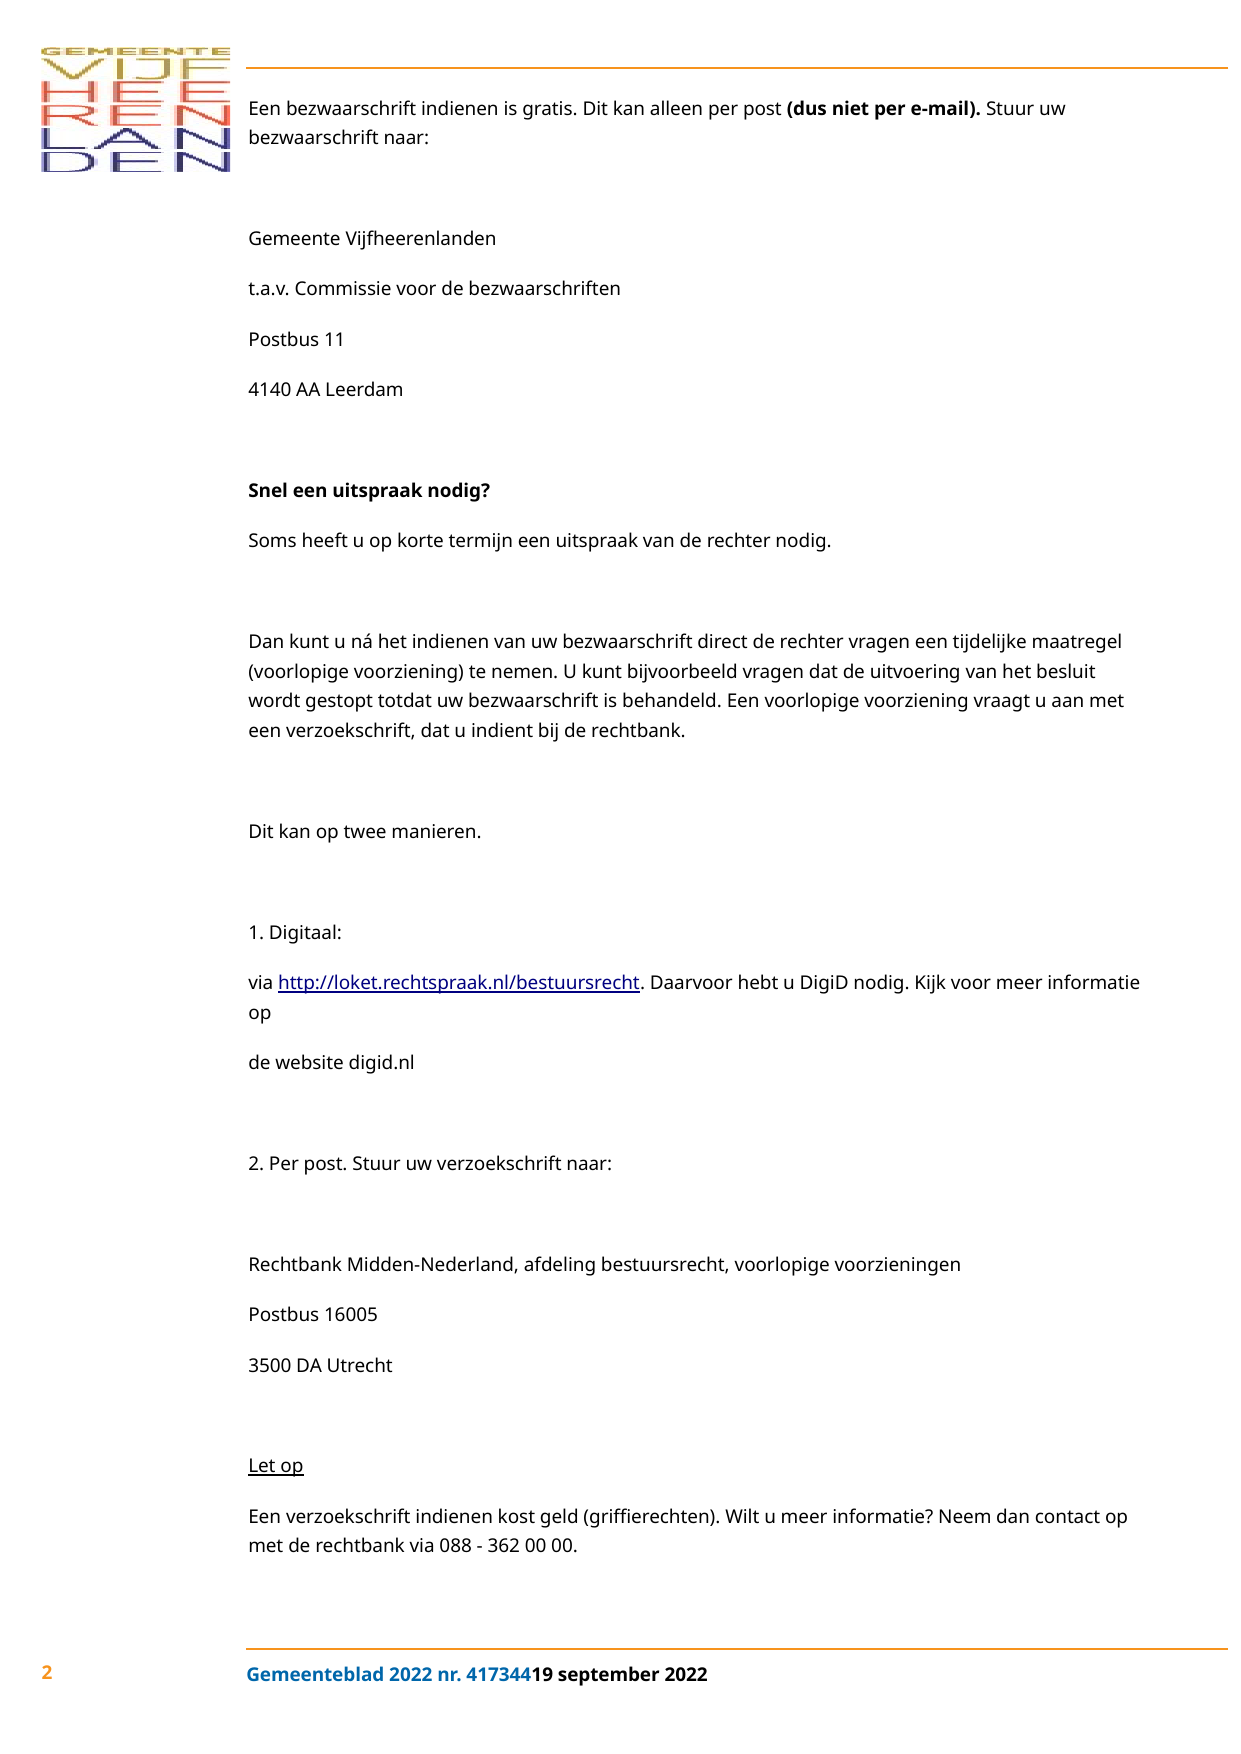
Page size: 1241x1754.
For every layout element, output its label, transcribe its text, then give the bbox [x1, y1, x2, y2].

text 1. Digitaal: [248, 919, 1152, 945]
text t.a.v. Commissie voor de bezwaarschriften [248, 276, 1152, 301]
text Dit kan op twee manieren. [248, 818, 1152, 844]
text via http://loket.rechtspraak.nl/bestuursrecht. Daarvoor hebt u DigiD nodig. Kijk voor meer informatie op [248, 969, 1152, 1025]
text Postbus 16005 [248, 1301, 1152, 1327]
text Let op [248, 1453, 1152, 1478]
text Een verzoekschrift indienen kost geld (griffierechten). Wilt u meer informatie? Neem dan contact op met de rechtbank via 088 - 362 00 00. [248, 1503, 1152, 1558]
text Rechtbank Midden-Nederland, afdeling bestuursrecht, voorlopige voorzieningen [248, 1251, 1152, 1277]
text 3500 DA Utrecht [248, 1352, 1152, 1378]
text Dan kunt u ná het indienen van uw bezwaarschrift direct de rechter vragen een tijdelijke maatregel (voorlopige voorziening) te nemen. U kunt bijvoorbeeld vragen dat de uitvoering van het besluit wordt gestopt totdat uw bezwaarschrift is behandeld. Een voorlopige voorziening vraagt u aan met een verzoekschrift, dat u indient bij de rechtbank. [248, 628, 1152, 743]
text 4140 AA Leerdam [248, 376, 1152, 402]
text de website digid.nl [248, 1049, 1152, 1075]
text Snel een uitspraak nodig? [248, 477, 1152, 503]
text 2. Per post. Stuur uw verzoekschrift naar: [248, 1150, 1152, 1176]
text Gemeente Vijfheerenlanden [248, 225, 1152, 251]
text Een bezwaarschrift indienen is gratis. Dit kan alleen per post (dus niet per e-mail). Stuur uw bezwaarschrift naar: [248, 95, 1152, 150]
text Soms heeft u op korte termijn een uitspraak van de rechter nodig. [248, 528, 1152, 553]
text Postbus 11 [248, 326, 1152, 352]
picture [41, 47, 231, 172]
